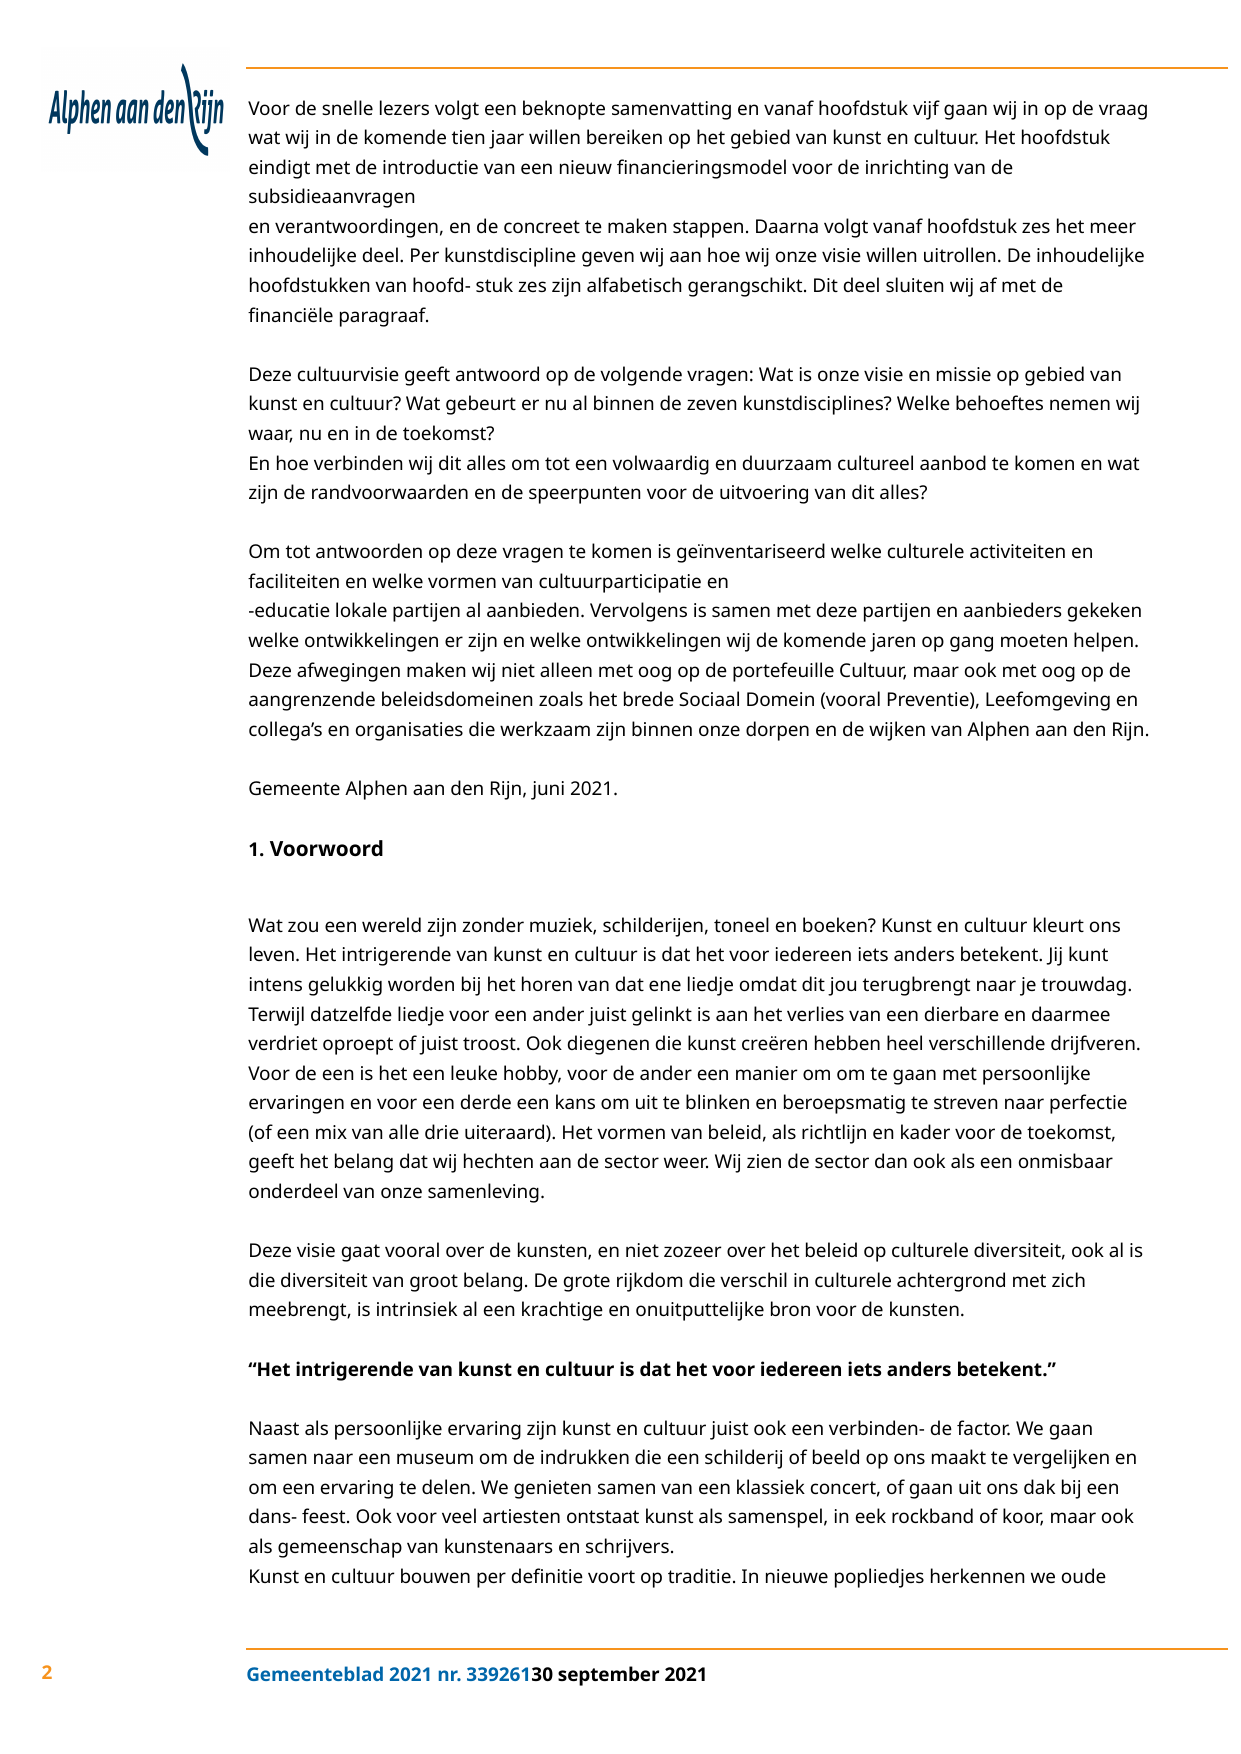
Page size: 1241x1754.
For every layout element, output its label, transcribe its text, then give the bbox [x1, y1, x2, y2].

text Deze visie gaat vooral over de kunsten, en niet zozeer over het beleid op culturele diversiteit, ook al is die diversiteit van groot belang. De grote rijkdom die verschil in culturele achtergrond met zich meebrengt, is intrinsiek al een krachtige en onuitputtelijke bron voor de kunsten. [248, 1237, 1152, 1322]
text Deze afwegingen maken wij niet alleen met oog op de portefeuille Cultuur, maar ook met oog op de aangrenzende beleidsdomeinen zoals het brede Sociaal Domein (vooral Preventie), Leefomgeving en collega’s en organisaties die werkzaam zijn binnen onze dorpen en de wijken van Alphen aan den Rijn. [248, 657, 1152, 742]
text Naast als persoonlijke ervaring zijn kunst en cultuur juist ook een verbinden- de factor. We gaan samen naar een museum om de indrukken die een schilderij of beeld op ons maakt te vergelijken en om een ervaring te delen. We genieten samen van een klassiek concert, of gaan uit ons dak bij een dans- feest. Ook voor veel artiesten ontstaat kunst als samenspel, in eek rockband of koor, maar ook als gemeenschap van kunstenaars en schrijvers. [248, 1415, 1152, 1559]
text Wat zou een wereld zijn zonder muziek, schilderijen, toneel en boeken? Kunst en cultuur kleurt ons leven. Het intrigerende van kunst en cultuur is dat het voor iedereen iets anders betekent. Jij kunt intens gelukkig worden bij het horen van dat ene liedje omdat dit jou terugbrengt naar je trouwdag. Terwijl datzelfde liedje voor een ander juist gelinkt is aan het verlies van een dierbare en daarmee verdriet oproept of juist troost. Ook diegenen die kunst creëren hebben heel verschillende drijfveren. Voor de een is het een leuke hobby, voor de ander een manier om om te gaan met persoonlijke ervaringen en voor een derde een kans om uit te blinken en beroepsmatig te streven naar perfectie (of een mix van alle drie uiteraard). Het vormen van beleid, als richtlijn en kader voor de toekomst, geeft het belang dat wij hechten aan de sector weer. Wij zien de sector dan ook als een onmisbaar onderdeel van onze samenleving. [248, 912, 1152, 1204]
text En hoe verbinden wij dit alles om tot een volwaardig en duurzaam cultureel aanbod te komen en wat zijn de randvoorwaarden en de speerpunten voor de uitvoering van dit alles? [248, 450, 1152, 505]
text Gemeente Alphen aan den Rijn, juni 2021. [248, 775, 1152, 801]
text Voor de snelle lezers volgt een beknopte samenvatting en vanaf hoofdstuk vijf gaan wij in op de vraag wat wij in de komende tien jaar willen bereiken op het gebied van kunst en cultuur. Het hoofdstuk eindigt met de introductie van een nieuw financieringsmodel voor de inrichting van de subsidieaanvragen [248, 95, 1152, 209]
text Om tot antwoorden op deze vragen te komen is geïnventariseerd welke culturele activiteiten en faciliteiten en welke vormen van cultuurparticipatie en [248, 538, 1152, 594]
text en verantwoordingen, en de concreet te maken stappen. Daarna volgt vanaf hoofdstuk zes het meer inhoudelijke deel. Per kunstdiscipline geven wij aan hoe wij onze visie willen uitrollen. De inhoudelijke hoofdstukken van hoofd- stuk zes zijn alfabetisch gerangschikt. Dit deel sluiten wij af met de financiële paragraaf. [248, 213, 1152, 328]
text -educatie lokale partijen al aanbieden. Vervolgens is samen met deze partijen en aanbieders gekeken welke ontwikkelingen er zijn en welke ontwikkelingen wij de komende jaren op gang moeten helpen. [248, 598, 1152, 653]
picture [41, 47, 231, 172]
text Kunst en cultuur bouwen per definitie voort op traditie. In nieuwe popliedjes herkennen we oude [248, 1563, 1152, 1589]
text Deze cultuurvisie geeft antwoord op de volgende vragen: Wat is onze visie en missie op gebied van kunst en cultuur? Wat gebeurt er nu al binnen de zeven kunstdisciplines? Welke behoeftes nemen wij waar, nu en in de toekomst? [248, 361, 1152, 446]
text “Het intrigerende van kunst en cultuur is dat het voor iedereen iets anders betekent.” [248, 1356, 1152, 1382]
text 1. Voorwoord [248, 834, 1152, 863]
